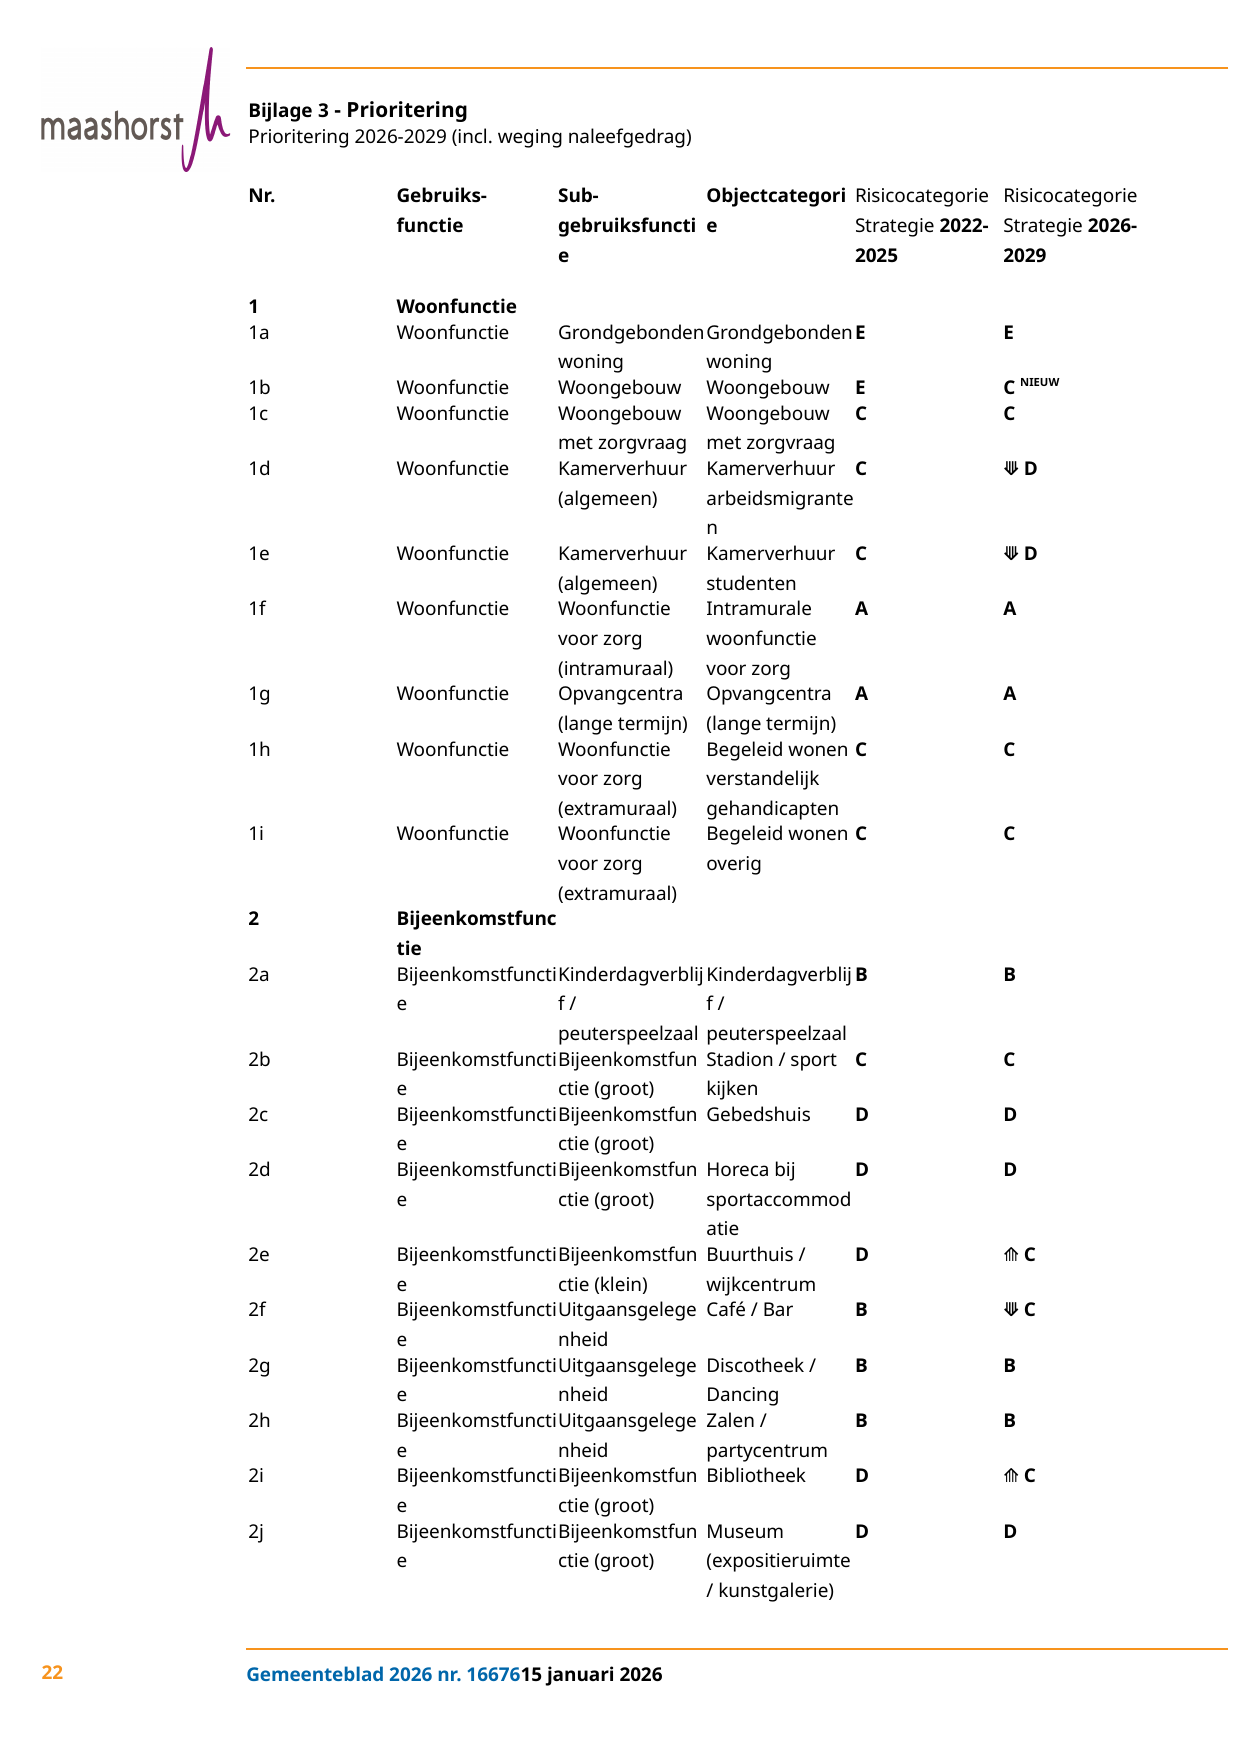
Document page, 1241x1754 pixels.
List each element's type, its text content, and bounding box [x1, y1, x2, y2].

table_cell 2g [248, 1352, 396, 1407]
table_cell Bijeenkomstfunctie (klein) [558, 1241, 706, 1297]
table_cell 2e [248, 1241, 396, 1297]
table_cell A [855, 596, 1003, 680]
table_cell Opvangcentra (lange termijn) [706, 680, 855, 736]
table_cell E [855, 374, 1003, 400]
table_cell Bijeenkomstfunctie [396, 1156, 558, 1241]
table_cell D [855, 1241, 1003, 1297]
table_cell Woonfunctie [396, 736, 558, 821]
table_cell A [1003, 680, 1152, 736]
table_cell Woongebouw met zorgvraag [706, 400, 855, 455]
table_cell Bijeenkomstfunctie [396, 1101, 558, 1156]
table_cell [706, 268, 855, 293]
table_cell Begeleid wonen verstandelijk gehandicapten [706, 736, 855, 821]
table_header Objectcategorie [706, 183, 855, 267]
table_cell Bijeenkomstfunctie [396, 961, 558, 1046]
table_cell Museum (expositieruimte / kunstgalerie) [706, 1518, 855, 1603]
table_cell 1g [248, 680, 396, 736]
table_cell D [1003, 1101, 1152, 1156]
table_cell 1 [248, 293, 396, 319]
table_cell C [855, 400, 1003, 455]
table_cell Woonfunctie [396, 680, 558, 736]
table_cell D [1003, 1518, 1152, 1603]
table_cell Intramurale woonfunctie voor zorg [706, 596, 855, 680]
table_cell B [855, 1352, 1003, 1407]
table_cell Bijeenkomstfunctie (groot) [558, 1518, 706, 1603]
table_cell Woonfunctie [396, 540, 558, 596]
table_cell Kamerverhuur (algemeen) [558, 540, 706, 596]
table_cell Woonfunctie [396, 821, 558, 906]
table_header Gebruiks- functie [396, 183, 558, 267]
table_cell D [1003, 1156, 1152, 1241]
table_cell 2b [248, 1046, 396, 1101]
table_cell Bijeenkomstfunctie [396, 1046, 558, 1101]
picture [41, 47, 231, 172]
table_cell Grondgebonden woning [558, 319, 706, 374]
table_cell B [1003, 1352, 1152, 1407]
table_cell D [855, 1156, 1003, 1241]
table_cell A [855, 680, 1003, 736]
table_cell Woonfunctie [396, 400, 558, 455]
table_cell C NIEUW [1003, 374, 1152, 400]
table_cell Woonfunctie [396, 319, 558, 374]
table_cell 2d [248, 1156, 396, 1241]
table_cell 2j [248, 1518, 396, 1603]
table_cell Bijeenkomstfunctie (groot) [558, 1156, 706, 1241]
table_cell 1e [248, 540, 396, 596]
table_cell [855, 906, 1003, 961]
table_cell ⟱ D [1003, 540, 1152, 596]
table_cell 2c [248, 1101, 396, 1156]
table_cell [855, 293, 1003, 319]
table_cell Woonfunctie [396, 455, 558, 540]
table_header Sub-gebruiksfunctie [558, 183, 706, 267]
table_cell 1d [248, 455, 396, 540]
table_cell Bijeenkomstfunctie [396, 1518, 558, 1603]
table_cell Grondgebonden woning [706, 319, 855, 374]
table_cell [558, 293, 706, 319]
table_cell Bijeenkomstfunctie (groot) [558, 1463, 706, 1518]
table_cell B [1003, 1407, 1152, 1462]
table_cell ⟱ C [1003, 1297, 1152, 1352]
table_cell Bijeenkomstfunctie (groot) [558, 1101, 706, 1156]
table_cell 2a [248, 961, 396, 1046]
table_cell C [855, 736, 1003, 821]
table_cell Discotheek / Dancing [706, 1352, 855, 1407]
table_cell Bijeenkomstfunctie [396, 1241, 558, 1297]
table_cell C [855, 821, 1003, 906]
table_cell Woonfunctie voor zorg (intramuraal) [558, 596, 706, 680]
table_cell Kamerverhuur arbeidsmigranten [706, 455, 855, 540]
table_cell Woonfunctie [396, 596, 558, 680]
table_cell D [855, 1101, 1003, 1156]
table_cell [558, 268, 706, 293]
table_cell 2h [248, 1407, 396, 1462]
table_cell ⟰ C [1003, 1463, 1152, 1518]
table_cell 2i [248, 1463, 396, 1518]
table_cell B [855, 1297, 1003, 1352]
table_cell [706, 906, 855, 961]
table_cell Zalen / partycentrum [706, 1407, 855, 1462]
table_cell B [855, 961, 1003, 1046]
table_cell 1f [248, 596, 396, 680]
table_cell Woonfunctie voor zorg (extramuraal) [558, 736, 706, 821]
table_cell Bijeenkomstfunctie [396, 1407, 558, 1462]
table_cell Woonfunctie [396, 293, 558, 319]
table_cell [558, 906, 706, 961]
table_cell D [855, 1463, 1003, 1518]
table_cell Kinderdagverblijf / peuterspeelzaal [558, 961, 706, 1046]
table_cell [706, 293, 855, 319]
table_cell [1003, 906, 1152, 961]
table_cell C [1003, 400, 1152, 455]
table_cell Stadion / sport kijken [706, 1046, 855, 1101]
table_cell Uitgaansgelegenheid [558, 1352, 706, 1407]
table_cell Woongebouw [558, 374, 706, 400]
table_cell Bijeenkomstfunctie [396, 906, 558, 961]
text Bijlage 3 - Prioritering [248, 95, 1152, 123]
table_cell C [1003, 1046, 1152, 1101]
text Prioritering 2026-2029 (incl. weging naleefgedrag) [248, 123, 1152, 149]
table_cell Bijeenkomstfunctie [396, 1297, 558, 1352]
table_cell Buurthuis / wijkcentrum [706, 1241, 855, 1297]
table_cell C [855, 455, 1003, 540]
table_cell 1a [248, 319, 396, 374]
table_cell Kamerverhuur (algemeen) [558, 455, 706, 540]
table_cell C [1003, 821, 1152, 906]
table_cell E [1003, 319, 1152, 374]
table_cell C [855, 540, 1003, 596]
table_cell Woonfunctie [396, 374, 558, 400]
table_cell Bibliotheek [706, 1463, 855, 1518]
table_cell Bijeenkomstfunctie (groot) [558, 1046, 706, 1101]
table_cell Uitgaansgelegenheid [558, 1297, 706, 1352]
table_cell Uitgaansgelegenheid [558, 1407, 706, 1462]
table_header Nr. [248, 183, 396, 267]
table_cell [396, 268, 558, 293]
table_cell C [855, 1046, 1003, 1101]
table_cell 1c [248, 400, 396, 455]
table_cell Woongebouw met zorgvraag [558, 400, 706, 455]
table_cell C [1003, 736, 1152, 821]
table_cell Woonfunctie voor zorg (extramuraal) [558, 821, 706, 906]
table_cell Gebedshuis [706, 1101, 855, 1156]
table_cell Café / Bar [706, 1297, 855, 1352]
table_cell 1i [248, 821, 396, 906]
table_cell Kamerverhuur studenten [706, 540, 855, 596]
table_cell Bijeenkomstfunctie [396, 1463, 558, 1518]
table_cell [855, 268, 1003, 293]
table_cell Horeca bij sportaccommodatie [706, 1156, 855, 1241]
table_cell B [855, 1407, 1003, 1462]
table_cell A [1003, 596, 1152, 680]
table_cell 1b [248, 374, 396, 400]
table_cell D [855, 1518, 1003, 1603]
table_cell Opvangcentra (lange termijn) [558, 680, 706, 736]
table_cell 2f [248, 1297, 396, 1352]
table_header Risicocategorie Strategie 2026-2029 [1003, 183, 1152, 267]
table_cell [248, 268, 396, 293]
table_cell 1h [248, 736, 396, 821]
table_cell Bijeenkomstfunctie [396, 1352, 558, 1407]
table_cell ⟰ C [1003, 1241, 1152, 1297]
table_cell E [855, 319, 1003, 374]
table_cell Begeleid wonen overig [706, 821, 855, 906]
table_cell Kinderdagverblijf / peuterspeelzaal [706, 961, 855, 1046]
table_cell 2 [248, 906, 396, 961]
table_cell Woongebouw [706, 374, 855, 400]
table_cell B [1003, 961, 1152, 1046]
table_cell ⟱ D [1003, 455, 1152, 540]
table_cell [1003, 293, 1152, 319]
table_header Risicocategorie Strategie 2022-2025 [855, 183, 1003, 267]
table_cell [1003, 268, 1152, 293]
